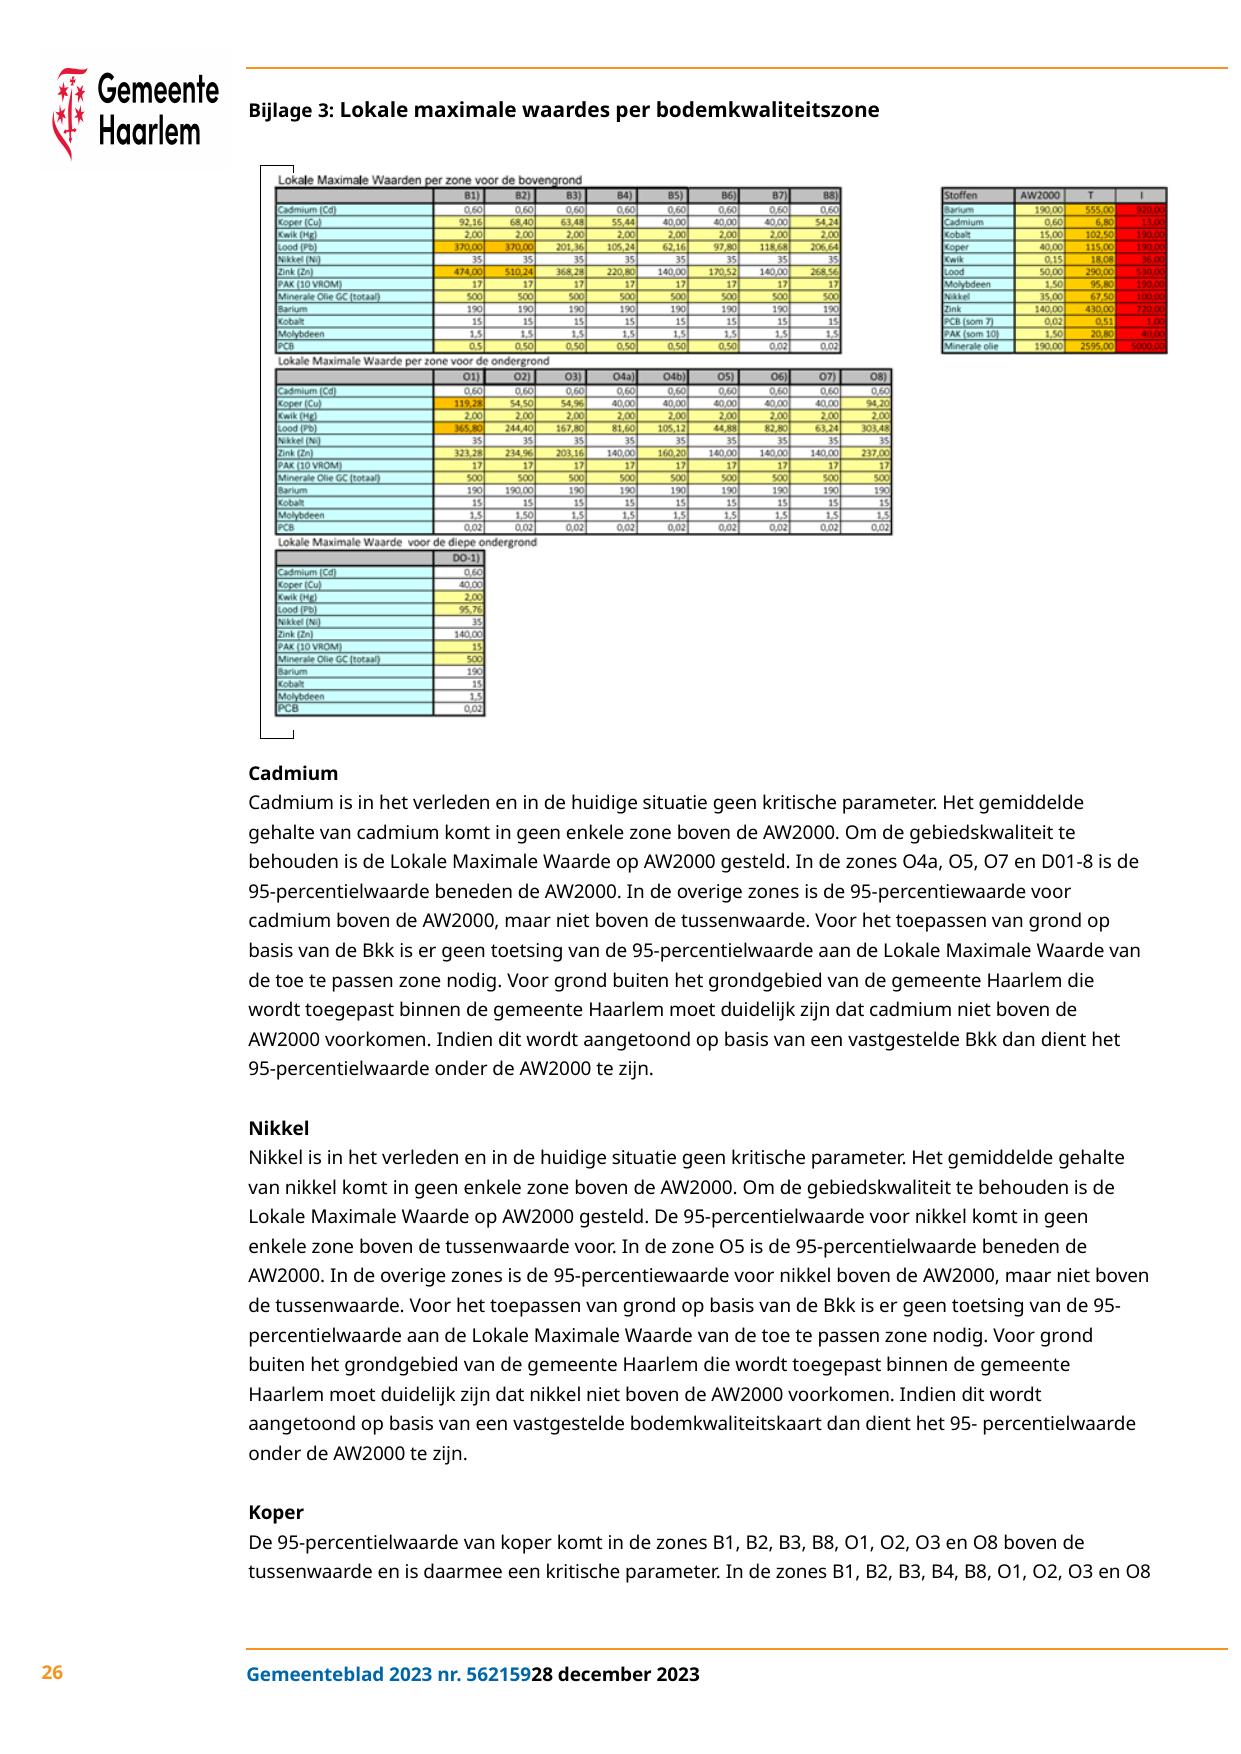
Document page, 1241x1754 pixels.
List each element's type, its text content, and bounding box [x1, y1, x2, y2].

picture [268, 173, 1173, 730]
text Nikkel [248, 1115, 1152, 1141]
text Cadmium is in het verleden en in de huidige situatie geen kritische parameter. Het gemiddelde gehalte van cadmium komt in geen enkele zone boven de AW2000. Om de gebiedskwaliteit te behouden is de Lokale Maximale Waarde op AW2000 gesteld. In de zones O4a, O5, O7 en D01-8 is de 95-percentielwaarde beneden de AW2000. In de overige zones is de 95-percentiewaarde voor cadmium boven de AW2000, maar niet boven de tussenwaarde. Voor het toepassen van grond op basis van de Bkk is er geen toetsing van de 95-percentielwaarde aan de Lokale Maximale Waarde van de toe te passen zone nodig. Voor grond buiten het grondgebied van de gemeente Haarlem die wordt toegepast binnen de gemeente Haarlem moet duidelijk zijn dat cadmium niet boven de AW2000 voorkomen. Indien dit wordt aangetoond op basis van een vastgestelde Bkk dan dient het 95-percentielwaarde onder de AW2000 te zijn. [248, 789, 1152, 1081]
text Nikkel is in het verleden en in de huidige situatie geen kritische parameter. Het gemiddelde gehalte van nikkel komt in geen enkele zone boven de AW2000. Om de gebiedskwaliteit te behouden is de Lokale Maximale Waarde op AW2000 gesteld. De 95-percentielwaarde voor nikkel komt in geen enkele zone boven de tussenwaarde voor. In de zone O5 is de 95-percentielwaarde beneden de AW2000. In de overige zones is de 95-percentiewaarde voor nikkel boven de AW2000, maar niet boven de tussenwaarde. Voor het toepassen van grond op basis van de Bkk is er geen toetsing van de 95-percentielwaarde aan de Lokale Maximale Waarde van de toe te passen zone nodig. Voor grond buiten het grondgebied van de gemeente Haarlem die wordt toegepast binnen de gemeente Haarlem moet duidelijk zijn dat nikkel niet boven de AW2000 voorkomen. Indien dit wordt aangetoond op basis van een vastgestelde bodemkwaliteitskaart dan dient het 95- percentielwaarde onder de AW2000 te zijn. [248, 1144, 1152, 1466]
picture [41, 47, 231, 172]
text Koper [248, 1499, 1152, 1525]
text Cadmium [248, 760, 1152, 786]
text De 95-percentielwaarde van koper komt in de zones B1, B2, B3, B8, O1, O2, O3 en O8 boven de tussenwaarde en is daarmee een kritische parameter. In de zones B1, B2, B3, B4, B8, O1, O2, O3 en O8 [248, 1529, 1152, 1584]
text Bijlage 3: Lokale maximale waardes per bodemkwaliteitszone [248, 95, 1152, 123]
